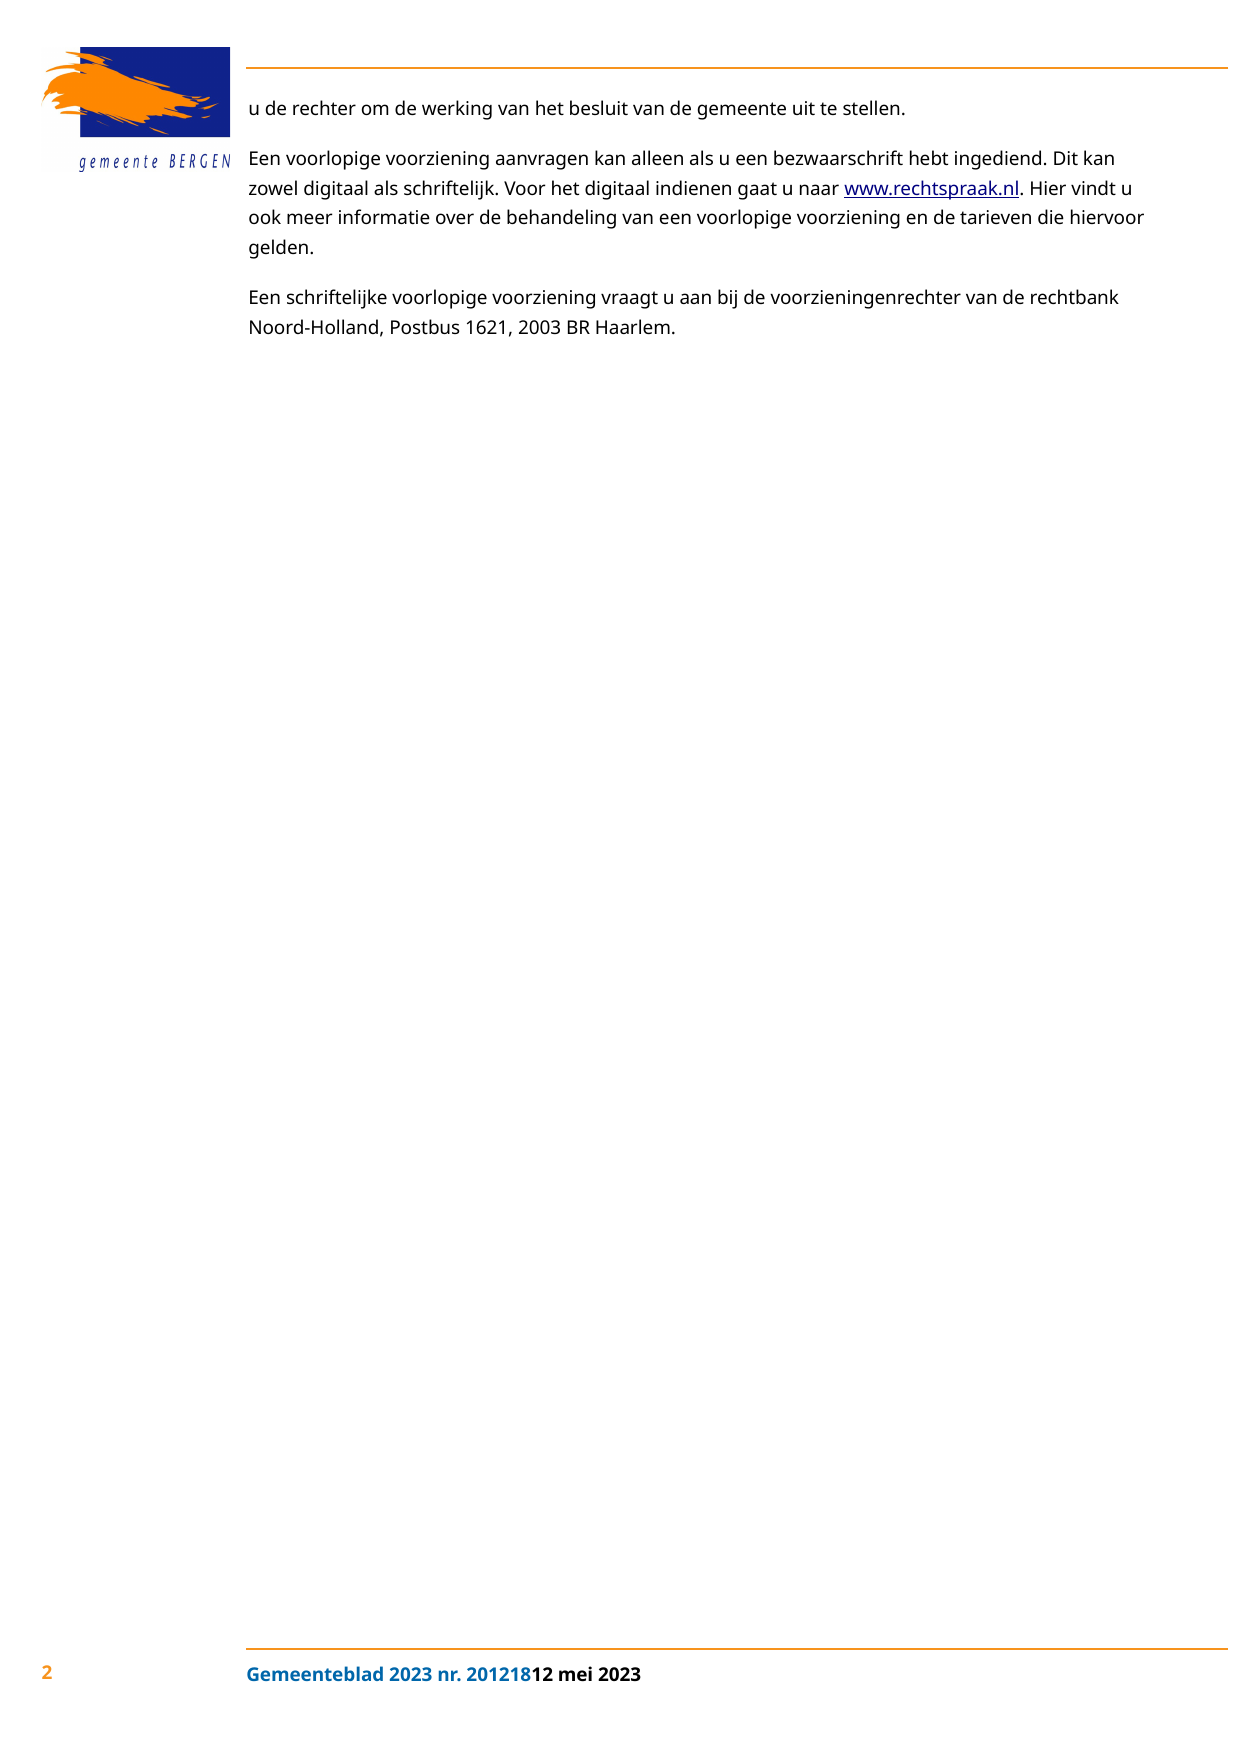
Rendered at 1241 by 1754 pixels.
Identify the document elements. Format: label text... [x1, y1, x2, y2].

text u de rechter om de werking van het besluit van de gemeente uit te stellen. [248, 95, 1152, 121]
text Een schriftelijke voorlopige voorziening vraagt u aan bij de voorzieningenrechter van de rechtbank Noord-Holland, Postbus 1621, 2003 BR Haarlem. [248, 284, 1152, 340]
picture [41, 47, 231, 172]
text Een voorlopige voorziening aanvragen kan alleen als u een bezwaarschrift hebt ingediend. Dit kan zowel digitaal als schriftelijk. Voor het digitaal indienen gaat u naar www.rechtspraak.nl. Hier vindt u ook meer informatie over de behandeling van een voorlopige voorziening en de tarieven die hiervoor gelden. [248, 145, 1152, 260]
